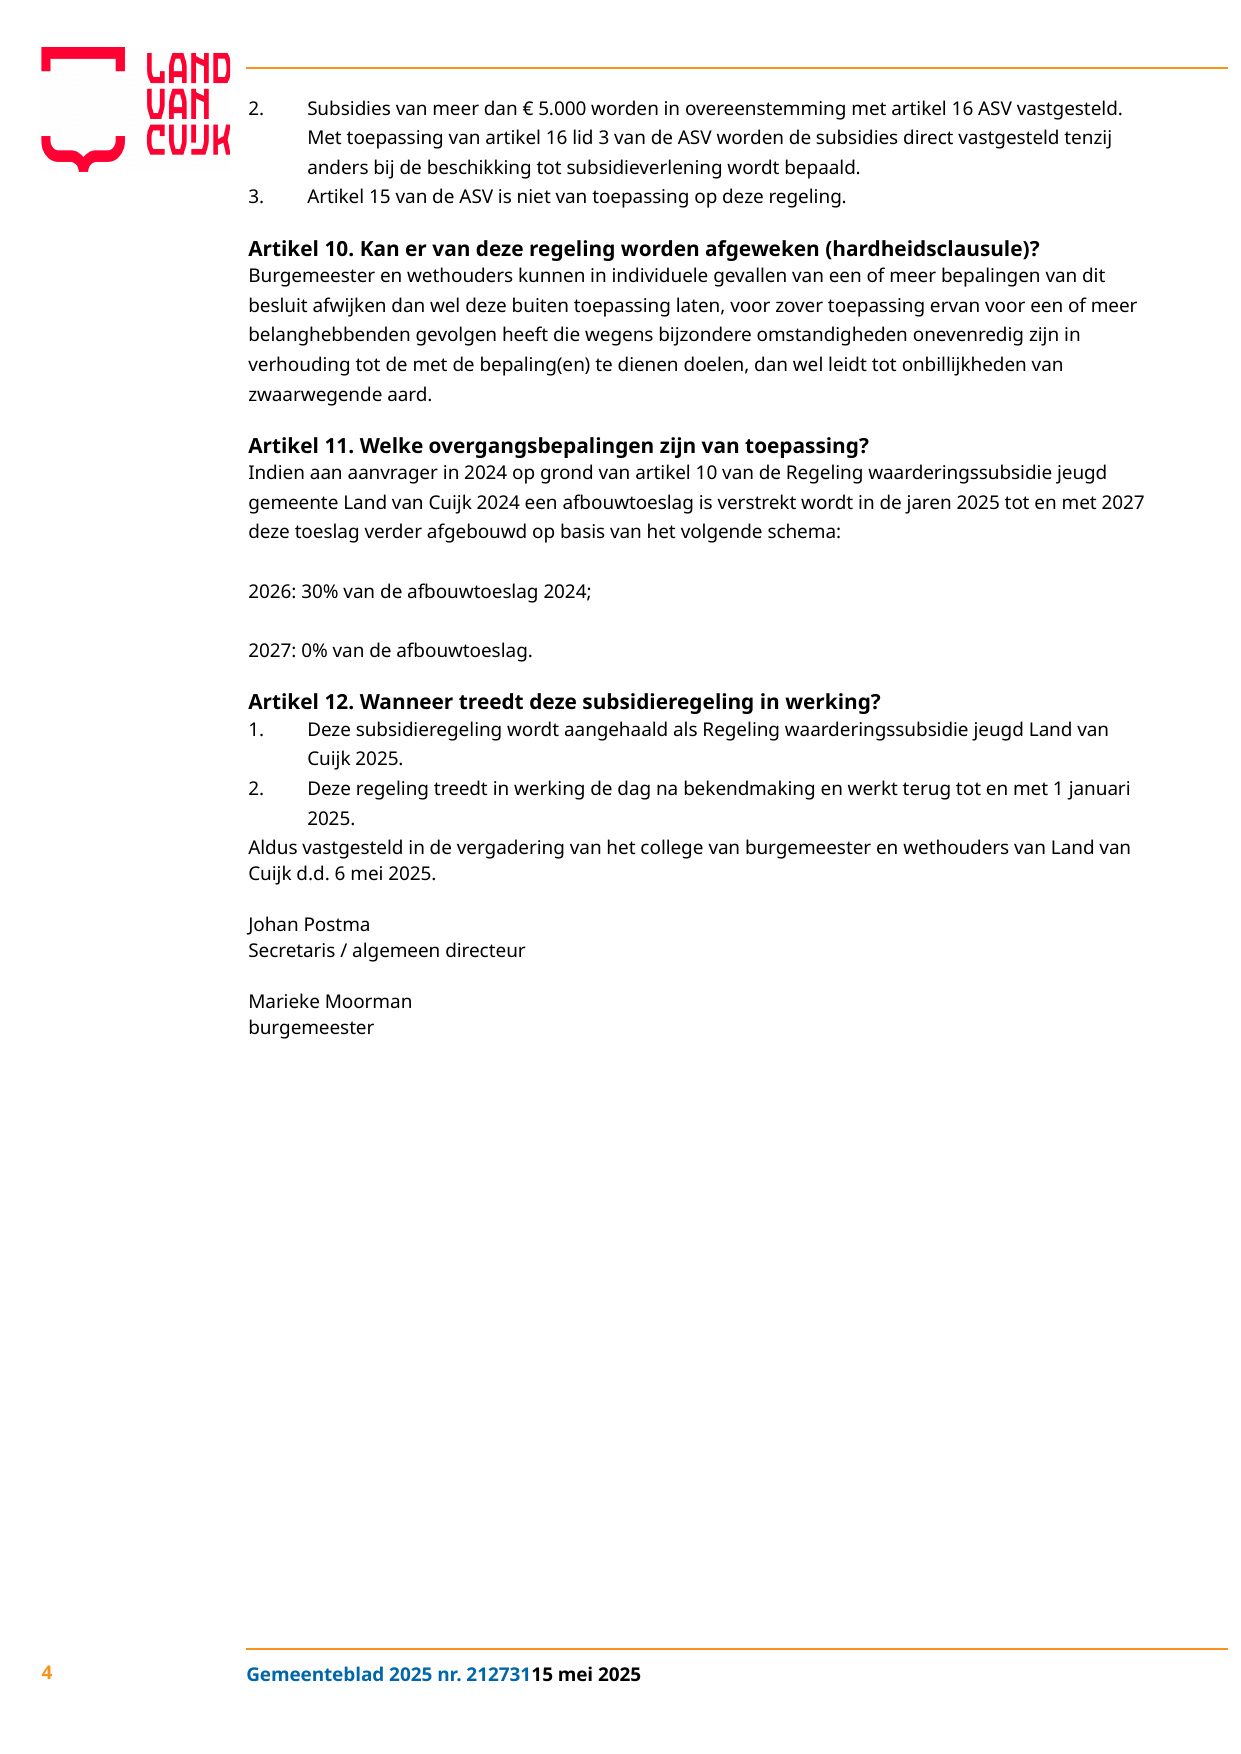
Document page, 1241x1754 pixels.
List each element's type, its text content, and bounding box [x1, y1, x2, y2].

list Deze regeling treedt in werking de dag na bekendmaking en werkt terug tot en met 1 januari 2025. [248, 775, 1152, 830]
text Aldus vastgesteld in de vergadering van het college van burgemeester en wethouders van Land van Cuijk d.d. 6 mei 2025. [248, 834, 1152, 886]
list Subsidies van meer dan € 5.000 worden in overeenstemming met artikel 16 ASV vastgesteld. Met toepassing van artikel 16 lid 3 van de ASV worden de subsidies direct vastgesteld tenzij anders bij de beschikking tot subsidieverlening wordt bepaald. [248, 95, 1152, 180]
text Artikel 11. Welke overgangsbepalingen zijn van toepassing? [248, 431, 1152, 459]
picture [41, 47, 231, 172]
list Deze subsidieregeling wordt aangehaald als Regeling waarderingssubsidie jeugd Land van Cuijk 2025. [248, 716, 1152, 771]
text Johan Postma [248, 911, 1152, 937]
list Artikel 15 van de ASV is niet van toepassing op deze regeling. [248, 183, 1152, 209]
text Indien aan aanvrager in 2024 op grond van artikel 10 van de Regeling waarderingssubsidie jeugd gemeente Land van Cuijk 2024 een afbouwtoeslag is verstrekt wordt in de jaren 2025 tot en met 2027 deze toeslag verder afgebouwd op basis van het volgende schema: [248, 459, 1152, 544]
text Artikel 10. Kan er van deze regeling worden afgeweken (hardheidsclausule)? [248, 234, 1152, 262]
text Secretaris / algemeen directeur [248, 937, 1152, 963]
text Burgemeester en wethouders kunnen in individuele gevallen van een of meer bepalingen van dit besluit afwijken dan wel deze buiten toepassing laten, voor zover toepassing ervan voor een of meer belanghebbenden gevolgen heeft die wegens bijzondere omstandigheden onevenredig zijn in verhouding tot de met de bepaling(en) te dienen doelen, dan wel leidt tot onbillijkheden van zwaarwegende aard. [248, 262, 1152, 406]
text Marieke Moorman [248, 989, 1152, 1014]
text 2027: 0% van de afbouwtoeslag. [248, 637, 1152, 663]
text Artikel 12. Wanneer treedt deze subsidieregeling in werking? [248, 687, 1152, 716]
text 2026: 30% van de afbouwtoeslag 2024; [248, 578, 1152, 604]
text burgemeester [248, 1014, 1152, 1040]
